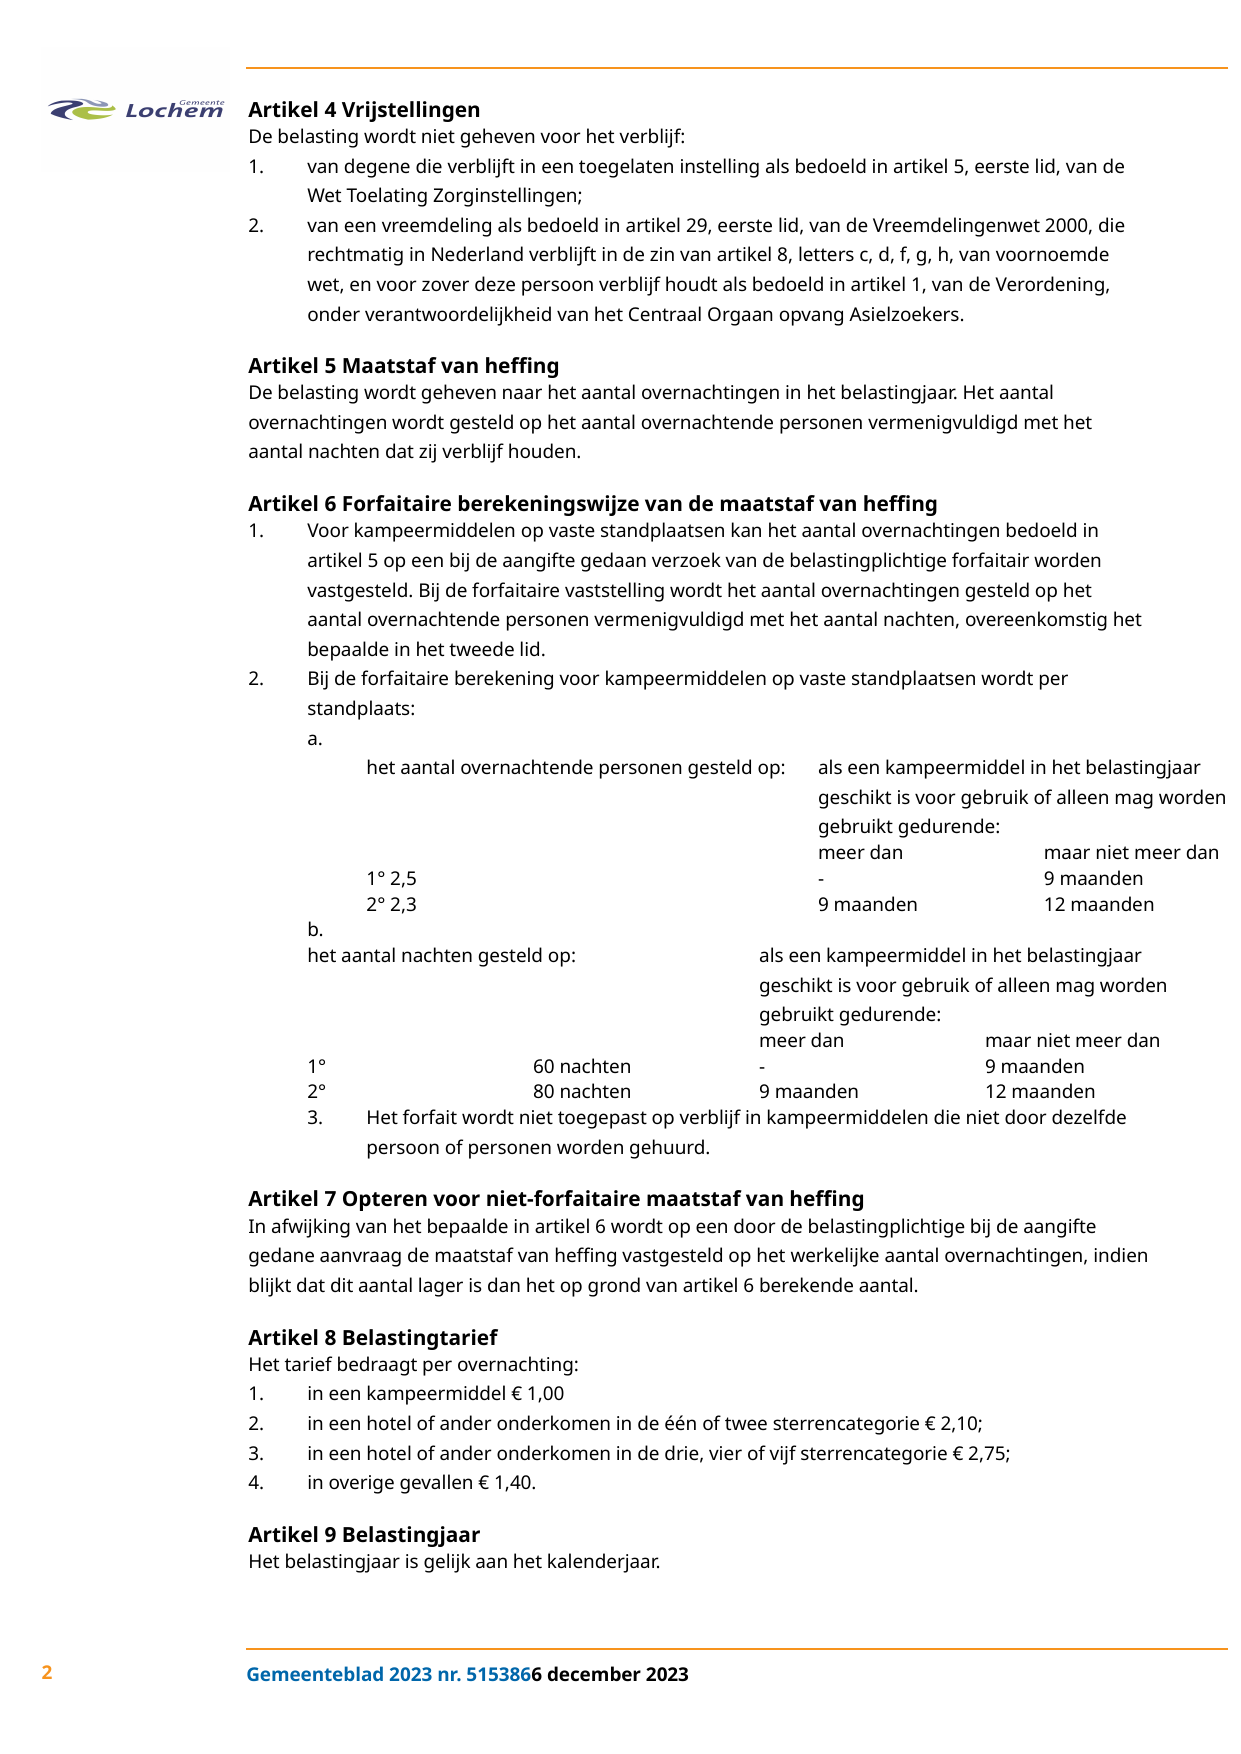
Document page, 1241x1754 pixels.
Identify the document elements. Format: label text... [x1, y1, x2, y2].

text Artikel 8 Belastingtarief [248, 1323, 1152, 1351]
table_cell 80 nachten [533, 1079, 759, 1104]
table_cell [592, 865, 818, 891]
text De belasting wordt niet geheven voor het verblijf: [248, 123, 1152, 149]
table_cell 9 maanden [818, 891, 1044, 916]
list in een hotel of ander onderkomen in de drie, vier of vijf sterrencategorie € 2,75; [248, 1440, 1152, 1466]
table_cell maar niet meer dan [985, 1027, 1211, 1053]
table_cell 12 maanden [1044, 891, 1240, 916]
text Artikel 9 Belastingjaar [248, 1520, 1152, 1548]
table_header het aantal overnachtende personen gesteld op: [366, 754, 818, 839]
table_cell 2° 2,3 [366, 891, 592, 916]
text Het belastingjaar is gelijk aan het kalenderjaar. [248, 1548, 1152, 1574]
table_cell [592, 891, 818, 916]
list in overige gevallen € 1,40. [248, 1469, 1152, 1495]
table_cell [533, 1027, 759, 1053]
table_header als een kampeermiddel in het belastingjaar geschikt is voor gebruik of alleen mag worden gebruikt gedurende: [759, 943, 1211, 1027]
table_cell 2° [307, 1079, 533, 1104]
text In afwijking van het bepaalde in artikel 6 wordt op een door de belastingplichtige bij de aangifte gedane aanvraag de maatstaf van heffing vastgesteld op het werkelijke aantal overnachtingen, indien blijkt dat dit aantal lager is dan het op grond van artikel 6 berekende aantal. [248, 1213, 1152, 1298]
table_cell maar niet meer dan [1044, 839, 1240, 865]
text Artikel 6 Forfaitaire berekeningswijze van de maatstaf van heffing [248, 489, 1152, 518]
list in een kampeermiddel € 1,00 [248, 1381, 1152, 1406]
table_cell 12 maanden [985, 1079, 1211, 1104]
table_cell - [759, 1053, 985, 1079]
table_cell 9 maanden [1044, 865, 1240, 891]
picture [41, 47, 231, 172]
table_cell - [818, 865, 1044, 891]
table_cell 1° [307, 1053, 533, 1079]
text Artikel 7 Opteren voor niet-forfaitaire maatstaf van heffing [248, 1184, 1152, 1213]
table_cell 1° 2,5 [366, 865, 592, 891]
list Bij de forfaitaire berekening voor kampeermiddelen op vaste standplaatsen wordt per standplaats: [248, 666, 1152, 721]
list Voor kampeermiddelen op vaste standplaatsen kan het aantal overnachtingen bedoeld in artikel 5 op een bij de aangifte gedaan verzoek van de belastingplichtige forfaitair worden vastgesteld. Bij de forfaitaire vaststelling wordt het aantal overnachtingen gesteld op het aantal overnachtende personen vermenigvuldigd met het aantal nachten, overeenkomstig het bepaalde in het tweede lid. [248, 518, 1152, 662]
text De belasting wordt geheven naar het aantal overnachtingen in het belastingjaar. Het aantal overnachtingen wordt gesteld op het aantal overnachtende personen vermenigvuldigd met het aantal nachten dat zij verblijf houden. [248, 379, 1152, 464]
table_cell meer dan [759, 1027, 985, 1053]
table_cell [592, 839, 818, 865]
table_cell 60 nachten [533, 1053, 759, 1079]
text Artikel 4 Vrijstellingen [248, 95, 1152, 123]
list van een vreemdeling als bedoeld in artikel 29, eerste lid, van de Vreemdelingenwet 2000, die rechtmatig in Nederland verblijft in de zin van artikel 8, letters c, d, f, g, h, van voornoemde wet, en voor zover deze persoon verblijf houdt als bedoeld in artikel 1, van de Verordening, onder verantwoordelijkheid van het Centraal Orgaan opvang Asielzoekers. [248, 212, 1152, 326]
list van degene die verblijft in een toegelaten instelling als bedoeld in artikel 5, eerste lid, van de Wet Toelating Zorginstellingen; [248, 153, 1152, 208]
table_cell 9 maanden [759, 1079, 985, 1104]
table_cell [307, 1027, 533, 1053]
table_cell 9 maanden [985, 1053, 1211, 1079]
text Artikel 5 Maatstaf van heffing [248, 351, 1152, 379]
table_header als een kampeermiddel in het belastingjaar geschikt is voor gebruik of alleen mag worden gebruikt gedurende: [818, 754, 1240, 839]
list Het forfait wordt niet toegepast op verblijf in kampeermiddelen die niet door dezelfde persoon of personen worden gehuurd. [307, 1104, 1152, 1160]
list in een hotel of ander onderkomen in de één of twee sterrencategorie € 2,10; [248, 1410, 1152, 1436]
table_cell meer dan [818, 839, 1044, 865]
table_cell [366, 839, 592, 865]
text Het tarief bedraagt per overnachting: [248, 1351, 1152, 1377]
table_header het aantal nachten gesteld op: [307, 943, 759, 1027]
